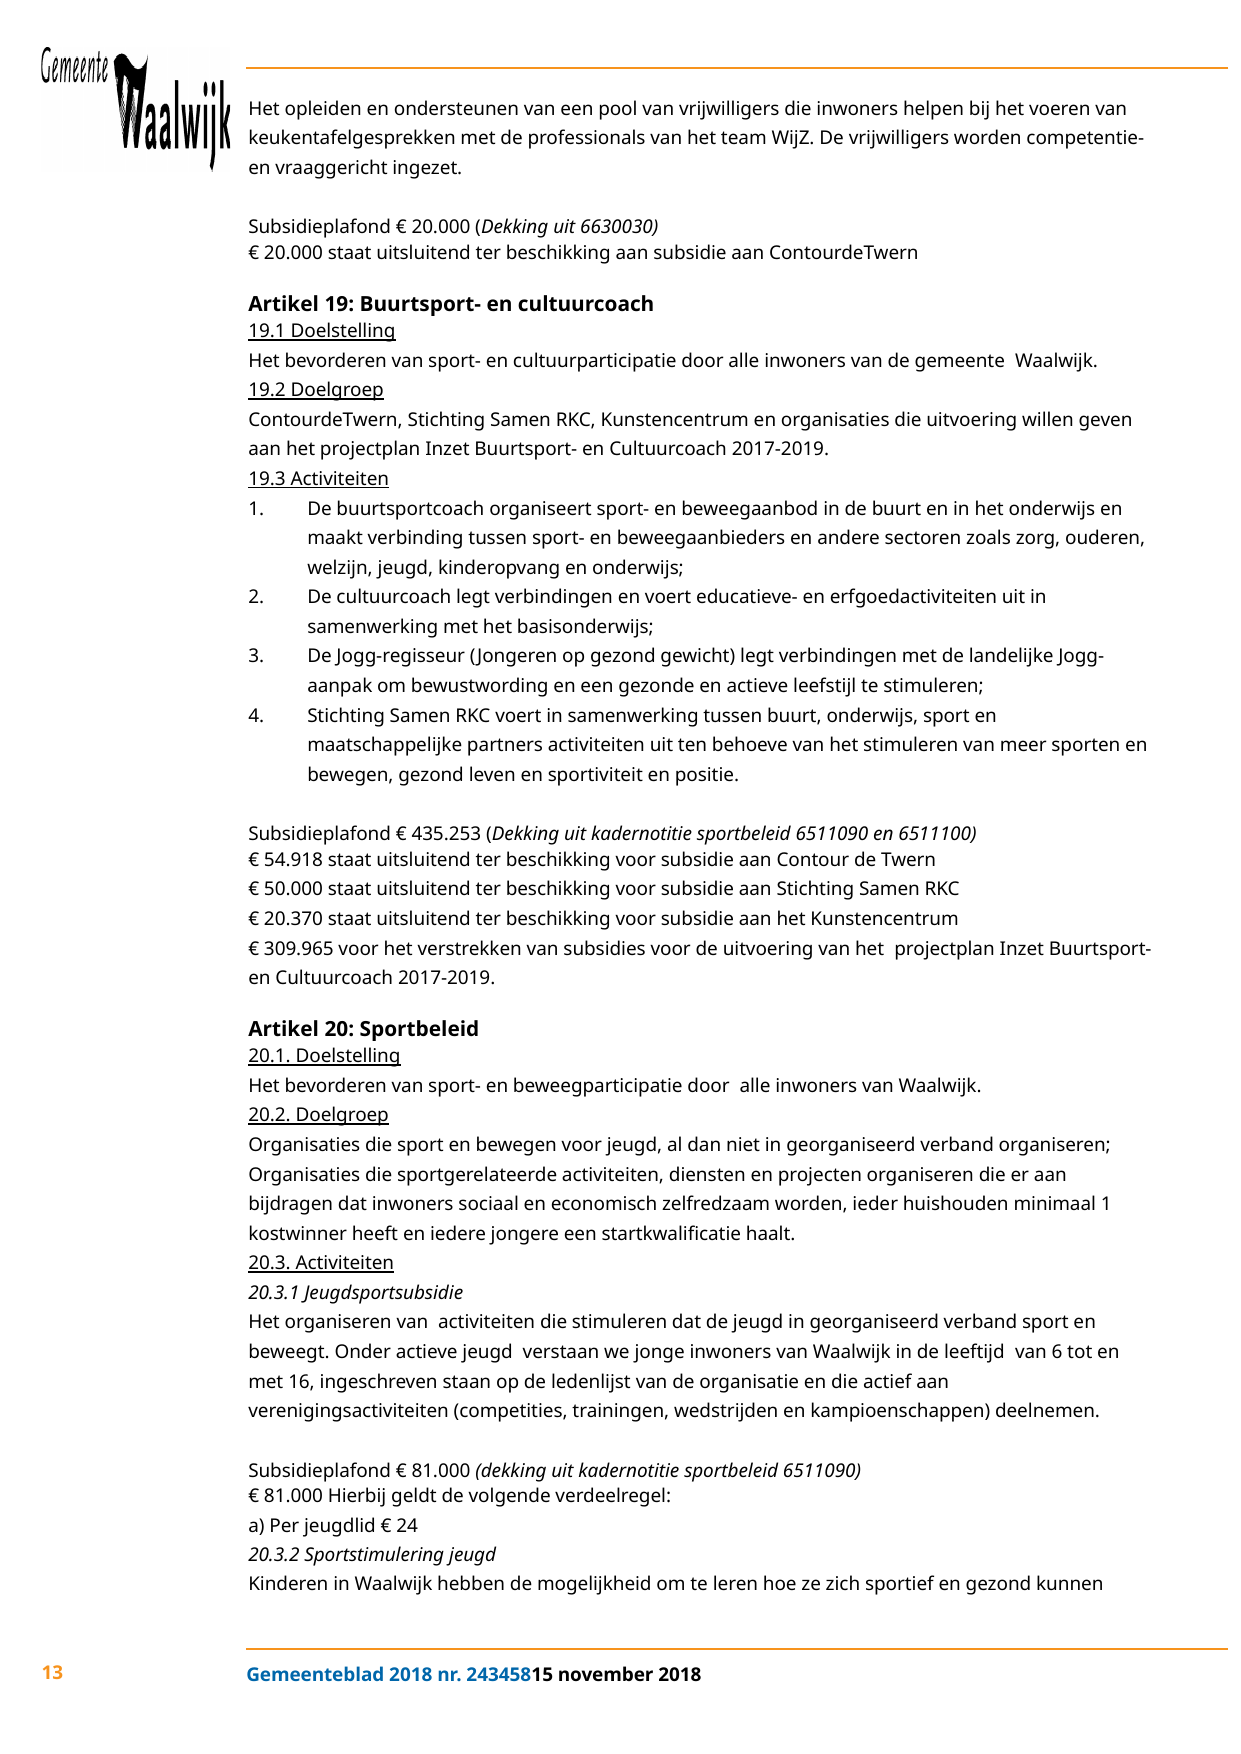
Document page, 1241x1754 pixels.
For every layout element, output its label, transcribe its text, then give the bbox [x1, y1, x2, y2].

table_header Subsidieplafond € 20.000 (Dekking uit 6630030) [248, 213, 1152, 239]
table_cell € 81.000 Hierbij geldt de volgende verdeelregel: a) Per jeugdlid € 24 [248, 1483, 1152, 1538]
text 20.3. Activiteiten [248, 1249, 1152, 1275]
text 20.3.1 Jeugdsportsubsidie [248, 1279, 1152, 1305]
list Stichting Samen RKC voert in samenwerking tussen buurt, onderwijs, sport en maatschappelijke partners activiteiten uit ten behoeve van het stimuleren van meer sporten en bewegen, gezond leven en sportiviteit en positie. [248, 702, 1152, 787]
list De cultuurcoach legt verbindingen en voert educatieve- en erfgoedactiviteiten uit in samenwerking met het basisonderwijs; [248, 583, 1152, 639]
text Artikel 19: Buurtsport- en cultuurcoach [248, 289, 1152, 317]
text ContourdeTwern, Stichting Samen RKC, Kunstencentrum en organisaties die uitvoering willen geven aan het projectplan Inzet Buurtsport- en Cultuurcoach 2017-2019. [248, 406, 1152, 461]
table_cell € 54.918 staat uitsluitend ter beschikking voor subsidie aan Contour de Twern € 50.000 staat uitsluitend ter beschikking voor subsidie aan Stichting Samen RKC € 20.370 staat uitsluitend ter beschikking voor subsidie aan het Kunstencentrum € 309.965 voor het verstrekken van subsidies voor de uitvoering van het projectplan Inzet Buurtsport- en Cultuurcoach 2017-2019. [248, 846, 1152, 990]
text 20.1. Doelstelling [248, 1042, 1152, 1068]
text 20.3.2 Sportstimulering jeugd [248, 1541, 1152, 1567]
text Het organiseren van activiteiten die stimuleren dat de jeugd in georganiseerd verband sport en beweegt. Onder actieve jeugd verstaan we jonge inwoners van Waalwijk in de leeftijd van 6 tot en met 16, ingeschreven staan op de ledenlijst van de organisatie en die actief aan verenigingsactiviteiten (competities, trainingen, wedstrijden en kampioenschappen) deelnemen. [248, 1309, 1152, 1423]
list De Jogg-regisseur (Jongeren op gezond gewicht) legt verbindingen met de landelijke Jogg-aanpak om bewustwording en een gezonde en actieve leefstijl te stimuleren; [248, 643, 1152, 698]
table_cell € 20.000 staat uitsluitend ter beschikking aan subsidie aan ContourdeTwern [248, 239, 1152, 265]
text Organisaties die sport en bewegen voor jeugd, al dan niet in georganiseerd verband organiseren; [248, 1131, 1152, 1157]
picture [41, 47, 231, 172]
text Het opleiden en ondersteunen van een pool van vrijwilligers die inwoners helpen bij het voeren van keukentafelgesprekken met de professionals van het team WijZ. De vrijwilligers worden competentie- en vraaggericht ingezet. [248, 95, 1152, 180]
table_header Subsidieplafond € 435.253 (Dekking uit kadernotitie sportbeleid 6511090 en 6511100) [248, 820, 1152, 846]
text 19.2 Doelgroep [248, 376, 1152, 402]
list De buurtsportcoach organiseert sport- en beweegaanbod in de buurt en in het onderwijs en maakt verbinding tussen sport- en beweegaanbieders en andere sectoren zoals zorg, ouderen, welzijn, jeugd, kinderopvang en onderwijs; [248, 495, 1152, 579]
text Artikel 20: Sportbeleid [248, 1014, 1152, 1042]
text Organisaties die sportgerelateerde activiteiten, diensten en projecten organiseren die er aan bijdragen dat inwoners sociaal en economisch zelfredzaam worden, ieder huishouden minimaal 1 kostwinner heeft en iedere jongere een startkwalificatie haalt. [248, 1161, 1152, 1246]
text 19.3 Activiteiten [248, 465, 1152, 491]
text Kinderen in Waalwijk hebben de mogelijkheid om te leren hoe ze zich sportief en gezond kunnen [248, 1571, 1152, 1596]
text Het bevorderen van sport- en cultuurparticipatie door alle inwoners van de gemeente Waalwijk. [248, 347, 1152, 372]
text Het bevorderen van sport- en beweegparticipatie door alle inwoners van Waalwijk. [248, 1072, 1152, 1098]
text 19.1 Doelstelling [248, 317, 1152, 343]
table_header Subsidieplafond € 81.000 (dekking uit kadernotitie sportbeleid 6511090) [248, 1457, 1152, 1482]
text 20.2. Doelgroep [248, 1102, 1152, 1127]
